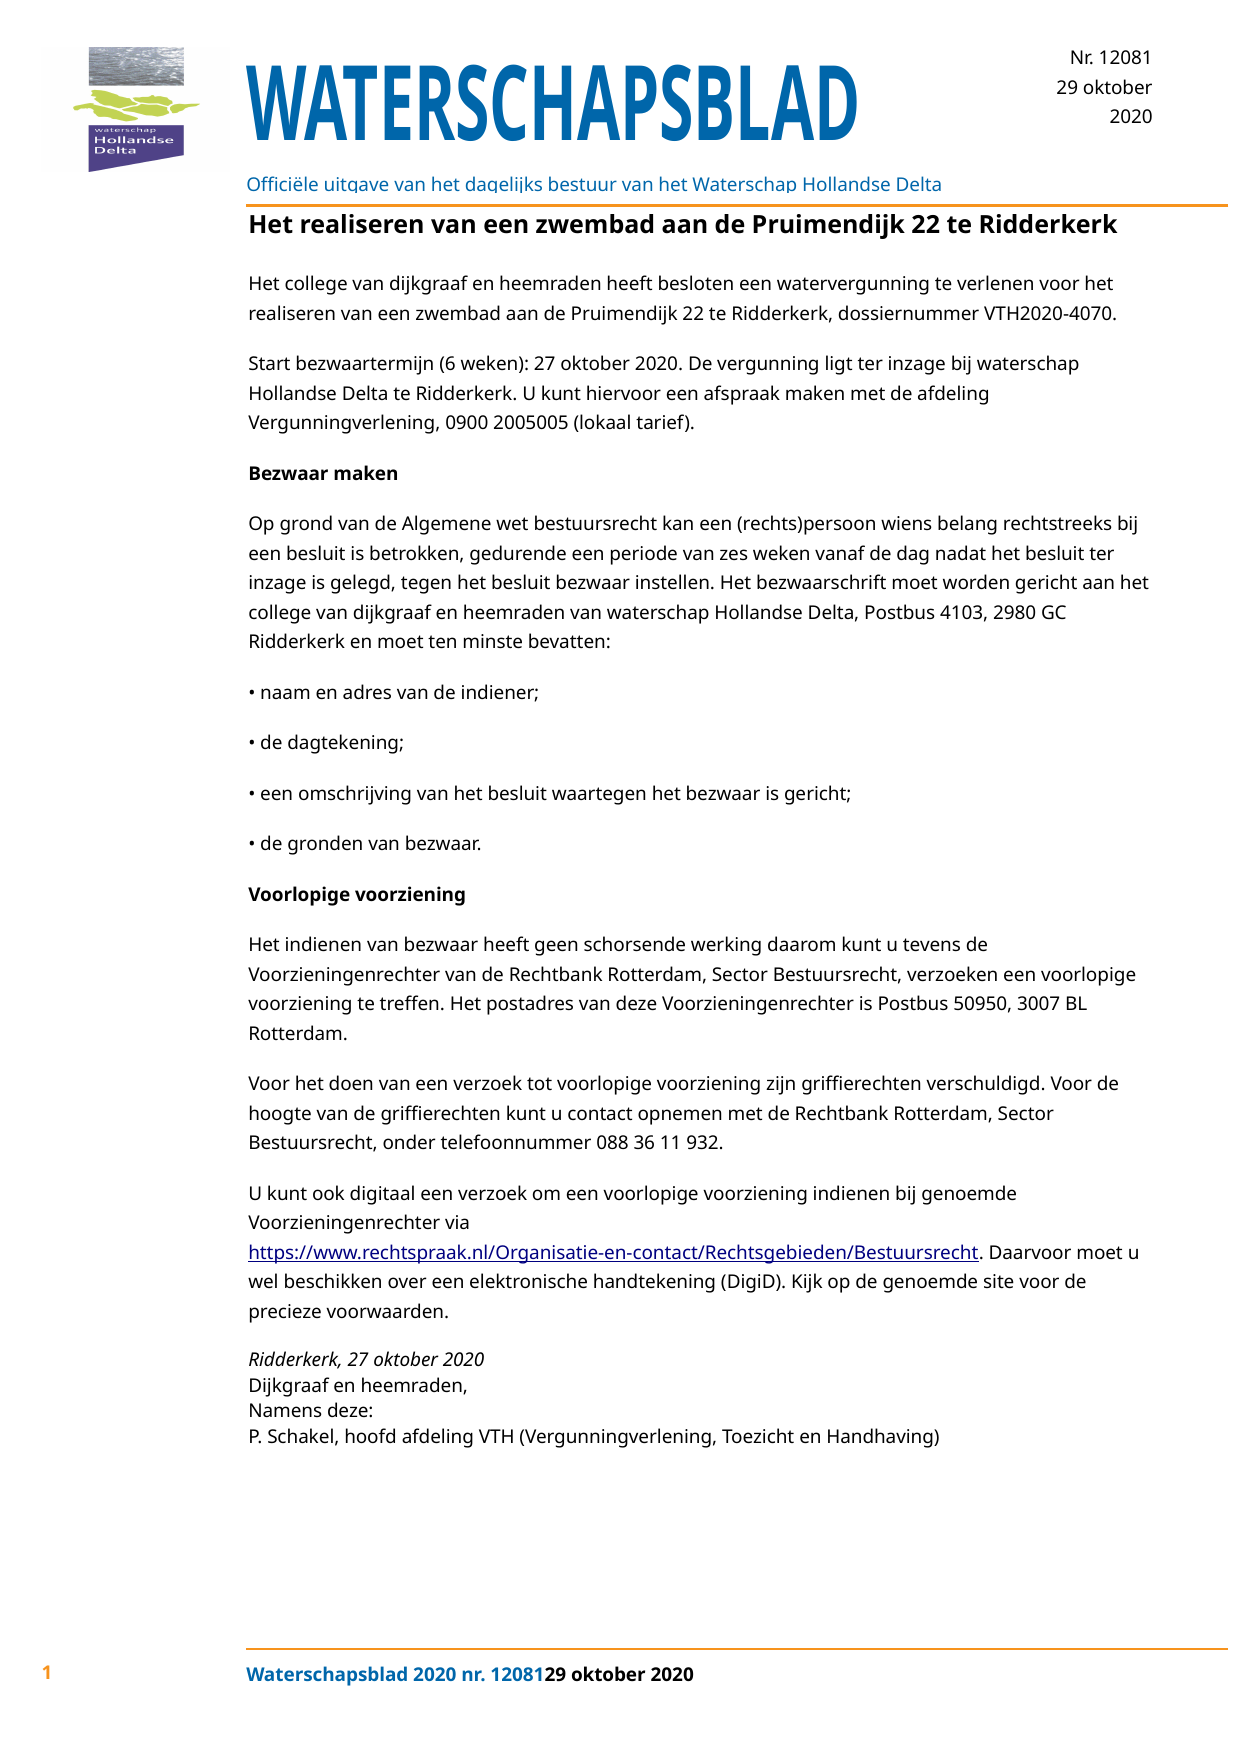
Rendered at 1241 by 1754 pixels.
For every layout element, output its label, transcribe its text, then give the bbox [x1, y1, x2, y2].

text Dijkgraaf en heemraden, [248, 1372, 1152, 1397]
text Ridderkerk, 27 oktober 2020 [248, 1346, 1152, 1372]
text • een omschrijving van het besluit waartegen het bezwaar is gericht; [248, 780, 1152, 806]
text Voor het doen van een verzoek tot voorlopige voorziening zijn griffierechten verschuldigd. Voor de hoogte van de griffierechten kunt u contact opnemen met de Rechtbank Rotterdam, Sector Bestuursrecht, onder telefoonnummer 088 36 11 932. [248, 1070, 1152, 1155]
text Het realiseren van een zwembad aan de Pruimendijk 22 te Ridderkerk [248, 207, 1152, 241]
text Voorlopige voorziening [248, 881, 1152, 906]
text Start bezwaartermijn (6 weken): 27 oktober 2020. De vergunning ligt ter inzage bij waterschap Hollandse Delta te Ridderkerk. U kunt hiervoor een afspraak maken met de afdeling Vergunningverlening, 0900 2005005 (lokaal tarief). [248, 350, 1152, 435]
text Het college van dijkgraaf en heemraden heeft besloten een watervergunning te verlenen voor het realiseren van een zwembad aan de Pruimendijk 22 te Ridderkerk, dossiernummer VTH2020-4070. [248, 270, 1152, 326]
text • de gronden van bezwaar. [248, 830, 1152, 856]
text • naam en adres van de indiener; [248, 679, 1152, 705]
text Op grond van de Algemene wet bestuursrecht kan een (rechts)persoon wiens belang rechtstreeks bij een besluit is betrokken, gedurende een periode van zes weken vanaf de dag nadat het besluit ter inzage is gelegd, tegen het besluit bezwaar instellen. Het bezwaarschrift moet worden gericht aan het college van dijkgraaf en heemraden van waterschap Hollandse Delta, Postbus 4103, 2980 GC Ridderkerk en moet ten minste bevatten: [248, 510, 1152, 654]
text Bezwaar maken [248, 460, 1152, 486]
text U kunt ook digitaal een verzoek om een voorlopige voorziening indienen bij genoemde Voorzieningenrechter via https://www.rechtspraak.nl/Organisatie-en-contact/Rechtsgebieden/Bestuursrecht. Daarvoor moet u wel beschikken over een elektronische handtekening (DigiD). Kijk op de genoemde site voor de precieze voorwaarden. [248, 1180, 1152, 1324]
text P. Schakel, hoofd afdeling VTH (Vergunningverlening, Toezicht en Handhaving) [248, 1423, 1152, 1449]
text Het indienen van bezwaar heeft geen schorsende werking daarom kunt u tevens de Voorzieningenrechter van de Rechtbank Rotterdam, Sector Bestuursrecht, verzoeken een voorlopige voorziening te treffen. Het postadres van deze Voorzieningenrechter is Postbus 50950, 3007 BL Rotterdam. [248, 931, 1152, 1046]
picture [41, 47, 231, 172]
text Namens deze: [248, 1397, 1152, 1423]
text • de dagtekening; [248, 729, 1152, 755]
